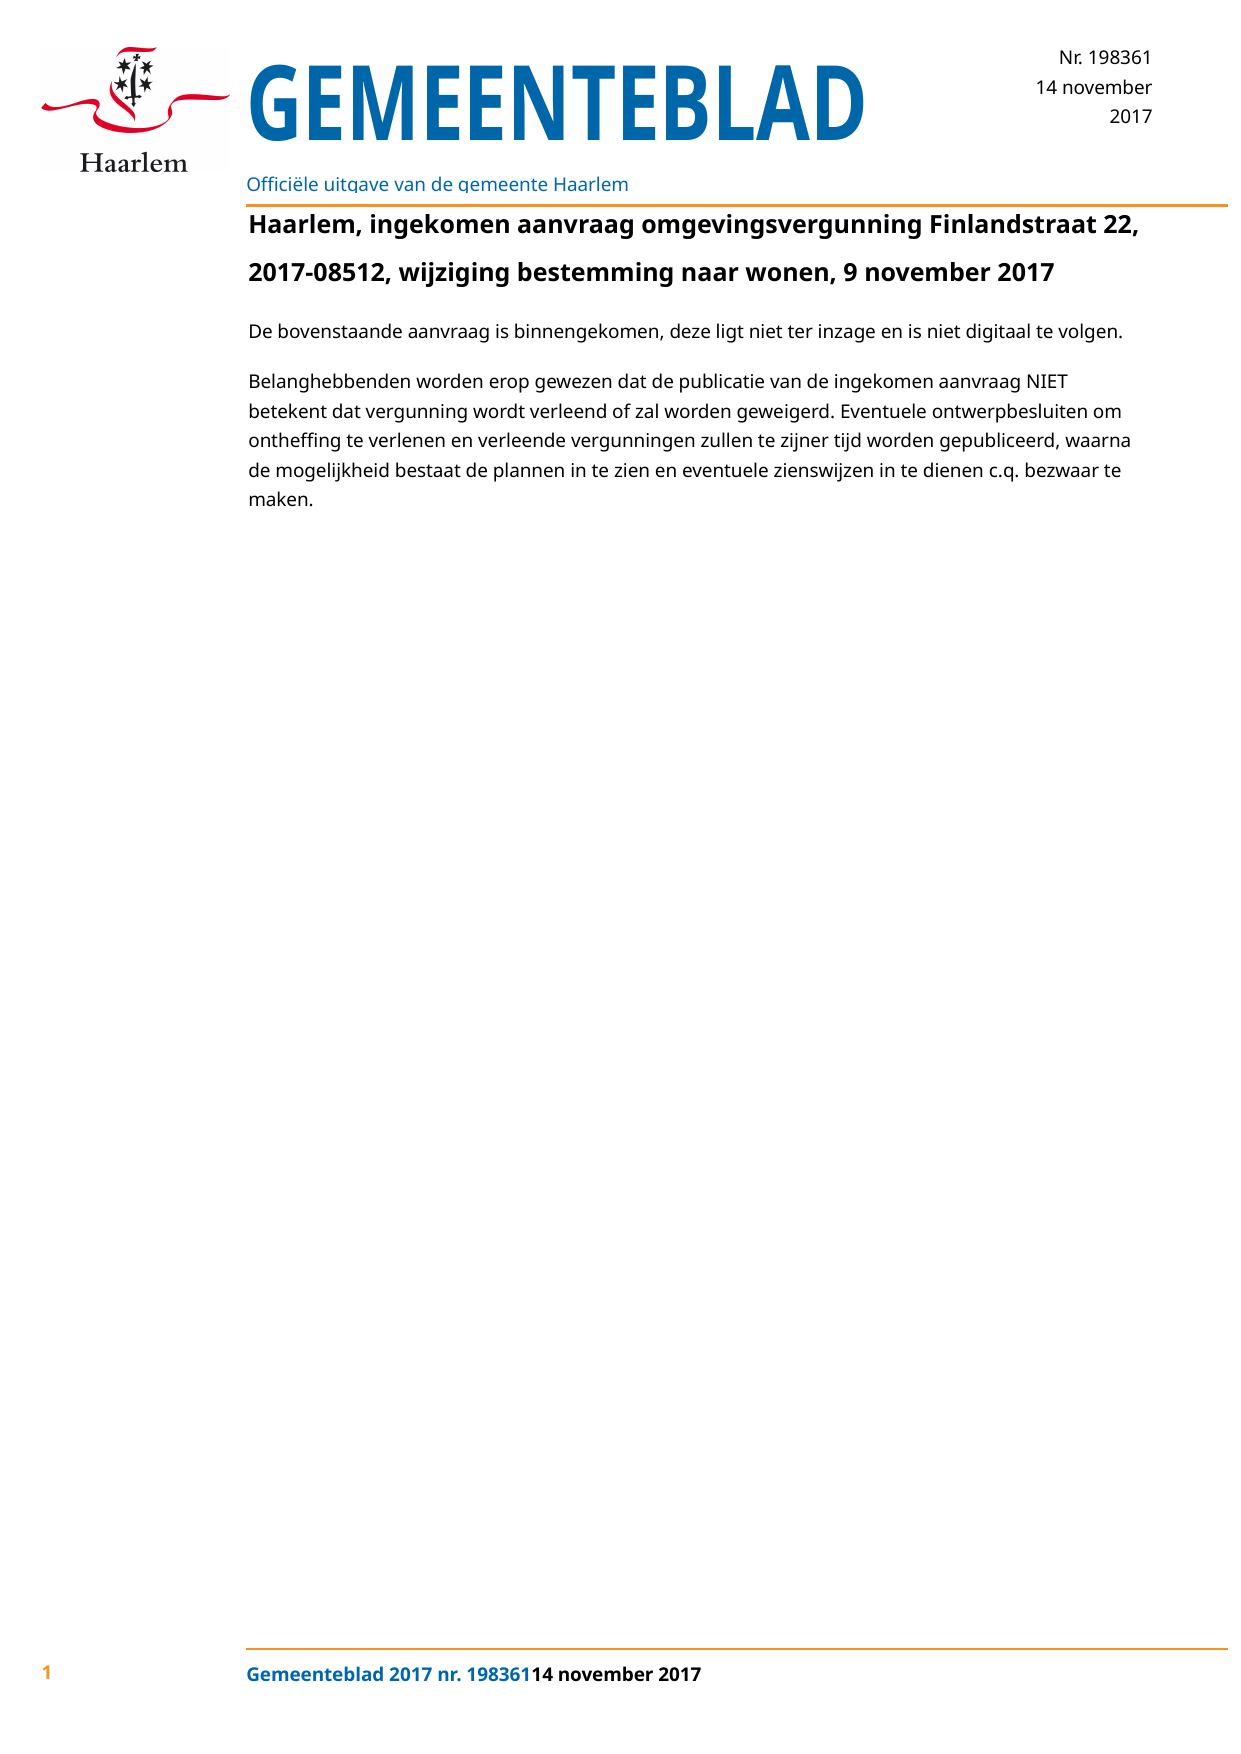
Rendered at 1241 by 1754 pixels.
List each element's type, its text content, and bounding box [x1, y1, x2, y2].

picture [41, 47, 231, 172]
text Belanghebbenden worden erop gewezen dat de publicatie van de ingekomen aanvraag NIET betekent dat vergunning wordt verleend of zal worden geweigerd. Eventuele ontwerpbesluiten om ontheffing te verlenen en verleende vergunningen zullen te zijner tijd worden gepubliceerd, waarna de mogelijkheid bestaat de plannen in te zien en eventuele zienswijzen in te dienen c.q. bezwaar te maken. [248, 368, 1152, 512]
text Haarlem, ingekomen aanvraag omgevingsvergunning Finlandstraat 22, 2017-08512, wijziging bestemming naar wonen, 9 november 2017 [248, 207, 1152, 288]
text De bovenstaande aanvraag is binnengekomen, deze ligt niet ter inzage en is niet digitaal te volgen. [248, 318, 1152, 344]
